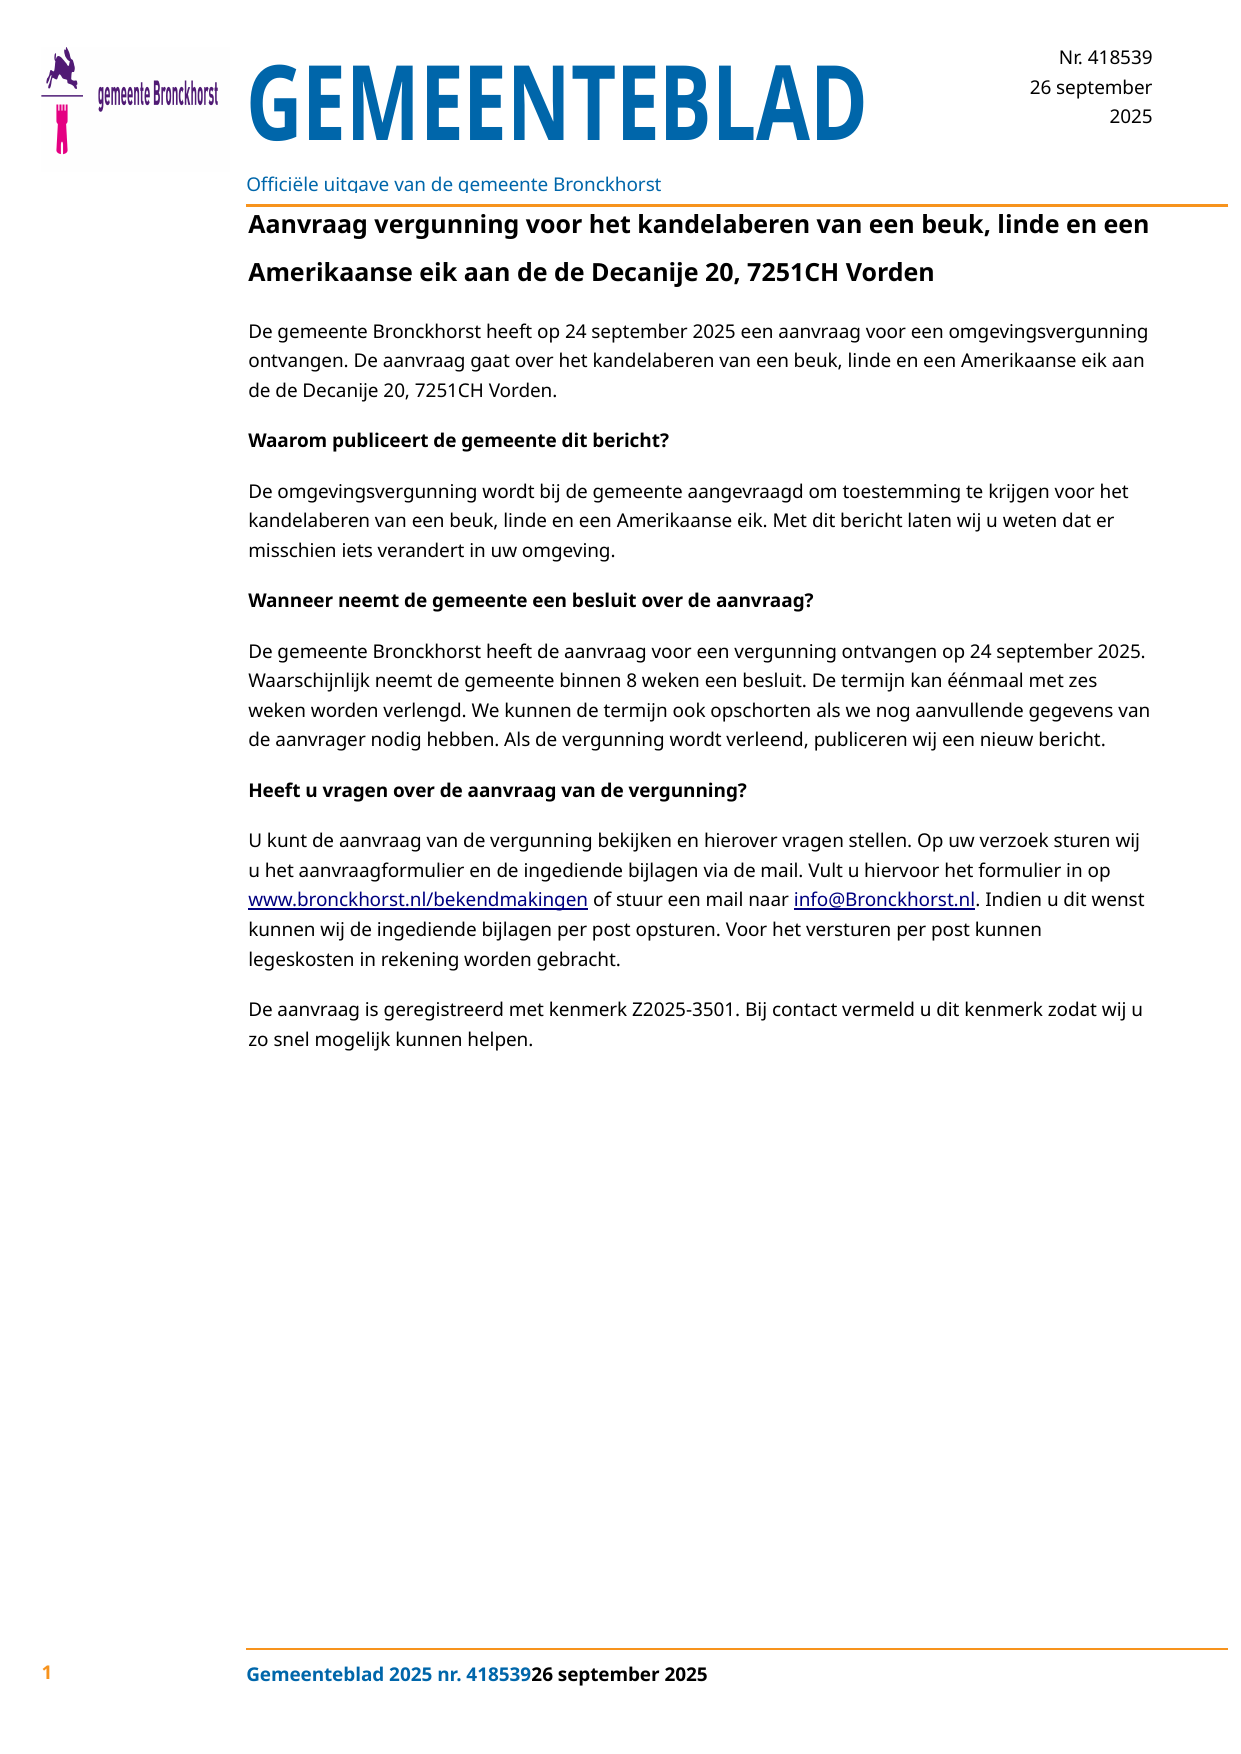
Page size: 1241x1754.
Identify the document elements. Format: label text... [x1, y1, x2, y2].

text Aanvraag vergunning voor het kandelaberen van een beuk, linde en een Amerikaanse eik aan de de Decanije 20, 7251CH Vorden [248, 207, 1152, 288]
text De gemeente Bronckhorst heeft op 24 september 2025 een aanvraag voor een omgevingsvergunning ontvangen. De aanvraag gaat over het kandelaberen van een beuk, linde en een Amerikaanse eik aan de de Decanije 20, 7251CH Vorden. [248, 318, 1152, 403]
text Wanneer neemt de gemeente een besluit over de aanvraag? [248, 587, 1152, 613]
text Waarom publiceert de gemeente dit bericht? [248, 427, 1152, 453]
text De omgevingsvergunning wordt bij de gemeente aangevraagd om toestemming te krijgen voor het kandelaberen van een beuk, linde en een Amerikaanse eik. Met dit bericht laten wij u weten dat er misschien iets verandert in uw omgeving. [248, 478, 1152, 563]
text U kunt de aanvraag van de vergunning bekijken en hierover vragen stellen. Op uw verzoek sturen wij u het aanvraagformulier en de ingediende bijlagen via de mail. Vult u hiervoor het formulier in op www.bronckhorst.nl/bekendmakingen of stuur een mail naar info@Bronckhorst.nl. Indien u dit wenst kunnen wij de ingediende bijlagen per post opsturen. Voor het versturen per post kunnen legeskosten in rekening worden gebracht. [248, 827, 1152, 972]
text Heeft u vragen over de aanvraag van de vergunning? [248, 777, 1152, 803]
text De aanvraag is geregistreerd met kenmerk Z2025-3501. Bij contact vermeld u dit kenmerk zodat wij u zo snel mogelijk kunnen helpen. [248, 996, 1152, 1052]
picture [41, 47, 231, 172]
text De gemeente Bronckhorst heeft de aanvraag voor een vergunning ontvangen op 24 september 2025. Waarschijnlijk neemt de gemeente binnen 8 weken een besluit. De termijn kan éénmaal met zes weken worden verlengd. We kunnen de termijn ook opschorten als we nog aanvullende gegevens van de aanvrager nodig hebben. Als de vergunning wordt verleend, publiceren wij een nieuw bericht. [248, 638, 1152, 752]
